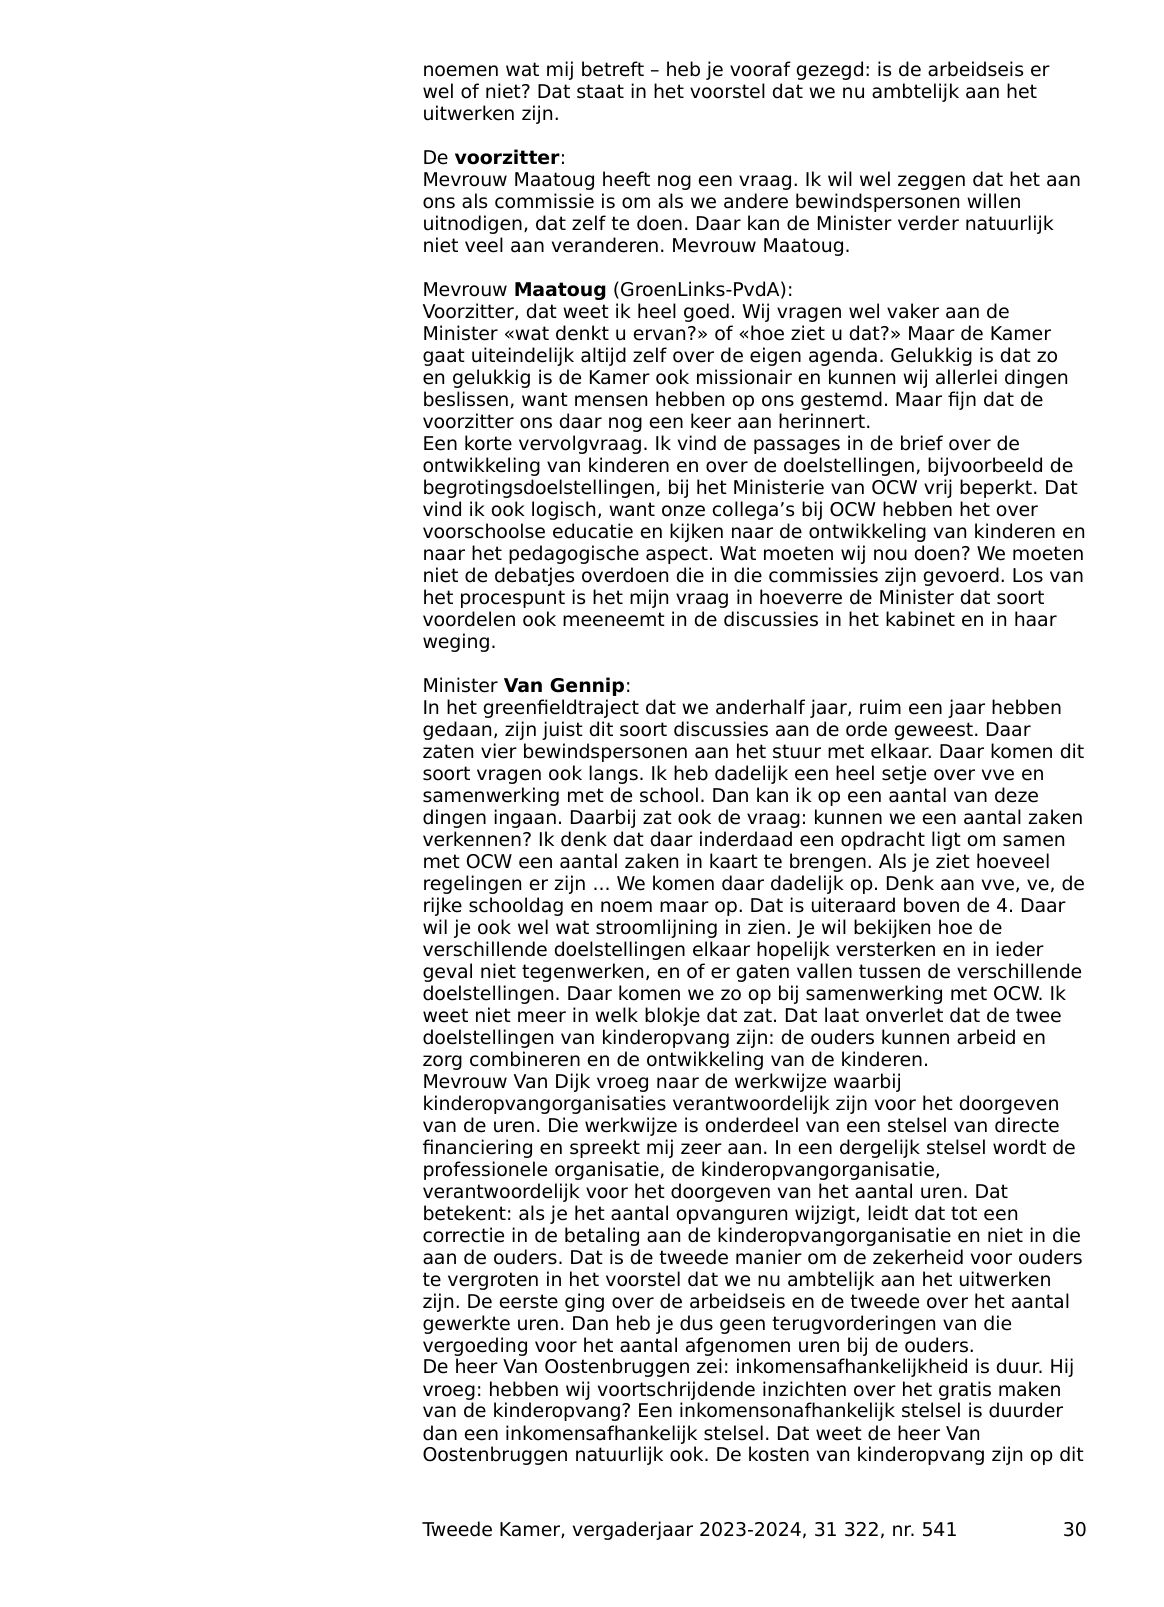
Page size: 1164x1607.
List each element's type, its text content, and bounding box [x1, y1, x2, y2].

text In het greenfieldtraject dat we anderhalf jaar, ruim een jaar hebben gedaan, zijn juist dit soort discussies aan de orde geweest. Daar zaten vier bewindspersonen aan het stuur met elkaar. Daar komen dit soort vragen ook langs. Ik heb dadelijk een heel setje over vve en samenwerking met de school. Dan kan ik op een aantal van deze dingen ingaan. Daarbij zat ook de vraag: kunnen we een aantal zaken verkennen? Ik denk dat daar inderdaad een opdracht ligt om samen met OCW een aantal zaken in kaart te brengen. Als je ziet hoeveel regelingen er zijn ... We komen daar dadelijk op. Denk aan vve, ve, de rijke schooldag en noem maar op. Dat is uiteraard boven de 4. Daar wil je ook wel wat stroomlijning in zien. Je wil bekijken hoe de verschillende doelstellingen elkaar hopelijk versterken en in ieder geval niet tegenwerken, en of er gaten vallen tussen de verschillende doelstellingen. Daar komen we zo op bij samenwerking met OCW. Ik weet niet meer in welk blokje dat zat. Dat laat onverlet dat de twee doelstellingen van kinderopvang zijn: de ouders kunnen arbeid en zorg combineren en de ontwikkeling van de kinderen. [422, 697, 1087, 1071]
text Mevrouw Maatoug heeft nog een vraag. Ik wil wel zeggen dat het aan ons als commissie is om als we andere bewindspersonen willen uitnodigen, dat zelf te doen. Daar kan de Minister verder natuurlijk niet veel aan veranderen. Mevrouw Maatoug. [422, 169, 1087, 257]
text Mevrouw Maatoug (GroenLinks-PvdA): [422, 279, 1087, 301]
text Mevrouw Van Dijk vroeg naar de werkwijze waarbij kinderopvangorganisaties verantwoordelijk zijn voor het doorgeven van de uren. Die werkwijze is onderdeel van een stelsel van directe financiering en spreekt mij zeer aan. In een dergelijk stelsel wordt de professionele organisatie, de kinderopvangorganisatie, verantwoordelijk voor het doorgeven van het aantal uren. Dat betekent: als je het aantal opvanguren wijzigt, leidt dat tot een correctie in de betaling aan de kinderopvangorganisatie en niet in die aan de ouders. Dat is de tweede manier om de zekerheid voor ouders te vergroten in het voorstel dat we nu ambtelijk aan het uitwerken zijn. De eerste ging over de arbeidseis en de tweede over het aantal gewerkte uren. Dan heb je dus geen terugvorderingen van die vergoeding voor het aantal afgenomen uren bij de ouders. [422, 1071, 1087, 1356]
text Minister Van Gennip: [422, 675, 1087, 697]
text noemen wat mij betreft – heb je vooraf gezegd: is de arbeidseis er wel of niet? Dat staat in het voorstel dat we nu ambtelijk aan het uitwerken zijn. [422, 59, 1087, 125]
text De heer Van Oostenbruggen zei: inkomensafhankelijkheid is duur. Hij vroeg: hebben wij voortschrijdende inzichten over het gratis maken van de kinderopvang? Een inkomensonafhankelijk stelsel is duurder dan een inkomensafhankelijk stelsel. Dat weet de heer Van Oostenbruggen natuurlijk ook. De kosten van kinderopvang zijn op dit [422, 1356, 1087, 1466]
text Een korte vervolgvraag. Ik vind de passages in de brief over de ontwikkeling van kinderen en over de doelstellingen, bijvoorbeeld de begrotingsdoelstellingen, bij het Ministerie van OCW vrij beperkt. Dat vind ik ook logisch, want onze collega’s bij OCW hebben het over voorschoolse educatie en kijken naar de ontwikkeling van kinderen en naar het pedagogische aspect. Wat moeten wij nou doen? We moeten niet de debatjes overdoen die in die commissies zijn gevoerd. Los van het procespunt is het mijn vraag in hoeverre de Minister dat soort voordelen ook meeneemt in de discussies in het kabinet en in haar weging. [422, 433, 1087, 653]
text De voorzitter: [422, 147, 1087, 169]
text Voorzitter, dat weet ik heel goed. Wij vragen wel vaker aan de Minister «wat denkt u ervan?» of «hoe ziet u dat?» Maar de Kamer gaat uiteindelijk altijd zelf over de eigen agenda. Gelukkig is dat zo en gelukkig is de Kamer ook missionair en kunnen wij allerlei dingen beslissen, want mensen hebben op ons gestemd. Maar fijn dat de voorzitter ons daar nog een keer aan herinnert. [422, 301, 1087, 433]
